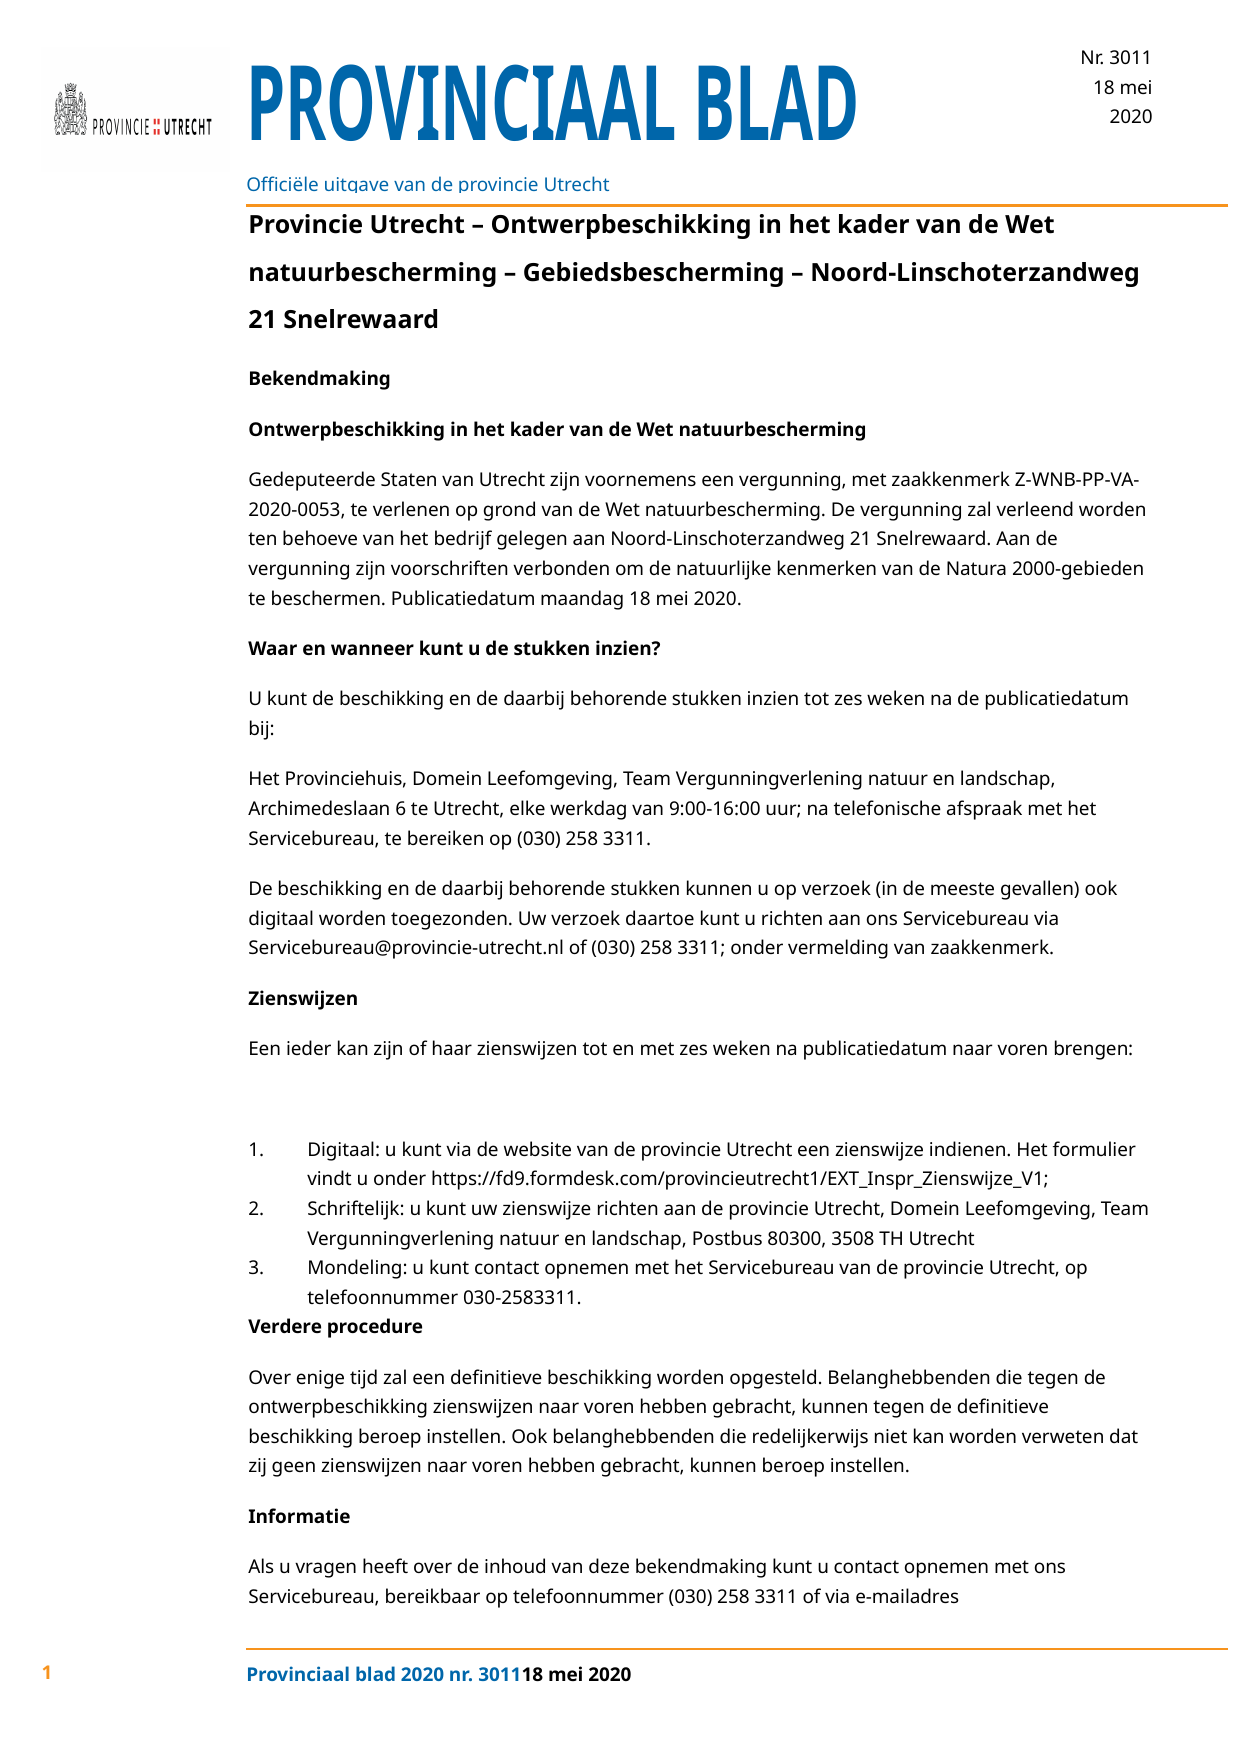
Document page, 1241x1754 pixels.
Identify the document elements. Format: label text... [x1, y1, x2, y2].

text Zienswijzen [248, 985, 1152, 1010]
list Digitaal: u kunt via de website van de provincie Utrecht een zienswijze indienen. Het formulier vindt u onder https://fd9.formdesk.com/provincieutrecht1/EXT_Inspr_Zienswijze_V1; [248, 1136, 1152, 1191]
text Informatie [248, 1503, 1152, 1529]
text Gedeputeerde Staten van Utrecht zijn voornemens een vergunning, met zaakkenmerk Z-WNB-PP-VA-2020-0053, te verlenen op grond van de Wet natuurbescherming. De vergunning zal verleend worden ten behoeve van het bedrijf gelegen aan Noord-Linschoterzandweg 21 Snelrewaard. Aan de vergunning zijn voorschriften verbonden om de natuurlijke kenmerken van de Natura 2000-gebieden te beschermen. Publicatiedatum maandag 18 mei 2020. [248, 466, 1152, 610]
picture [41, 47, 231, 172]
text Verdere procedure [248, 1313, 1152, 1339]
list Schriftelijk: u kunt uw zienswijze richten aan de provincie Utrecht, Domein Leefomgeving, Team Vergunningverlening natuur en landschap, Postbus 80300, 3508 TH Utrecht [248, 1195, 1152, 1250]
text Als u vragen heeft over de inhoud van deze bekendmaking kunt u contact opnemen met ons Servicebureau, bereikbaar op telefoonnummer (030) 258 3311 of via e-mailadres [248, 1553, 1152, 1609]
text Waar en wanneer kunt u de stukken inzien? [248, 635, 1152, 661]
text Bekendmaking [248, 366, 1152, 391]
text Het Provinciehuis, Domein Leefomgeving, Team Vergunningverlening natuur en landschap, Archimedeslaan 6 te Utrecht, elke werkdag van 9:00-16:00 uur; na telefonische afspraak met het Servicebureau, te bereiken op (030) 258 3311. [248, 766, 1152, 850]
text Provincie Utrecht – Ontwerpbeschikking in het kader van de Wet natuurbescherming – Gebiedsbescherming – Noord-Linschoterzandweg 21 Snelrewaard [248, 207, 1152, 336]
text Een ieder kan zijn of haar zienswijzen tot en met zes weken na publicatiedatum naar voren brengen: [248, 1035, 1152, 1061]
text Over enige tijd zal een definitieve beschikking worden opgesteld. Belanghebbenden die tegen de ontwerpbeschikking zienswijzen naar voren hebben gebracht, kunnen tegen de definitieve beschikking beroep instellen. Ook belanghebbenden die redelijkerwijs niet kan worden verweten dat zij geen zienswijzen naar voren hebben gebracht, kunnen beroep instellen. [248, 1364, 1152, 1478]
list Mondeling: u kunt contact opnemen met het Servicebureau van de provincie Utrecht, op telefoonnummer 030-2583311. [248, 1254, 1152, 1309]
text De beschikking en de daarbij behorende stukken kunnen u op verzoek (in de meeste gevallen) ook digitaal worden toegezonden. Uw verzoek daartoe kunt u richten aan ons Servicebureau via Servicebureau@provincie-utrecht.nl of (030) 258 3311; onder vermelding van zaakkenmerk. [248, 875, 1152, 960]
text U kunt de beschikking en de daarbij behorende stukken inzien tot zes weken na de publicatiedatum bij: [248, 686, 1152, 741]
text Ontwerpbeschikking in het kader van de Wet natuurbescherming [248, 416, 1152, 442]
